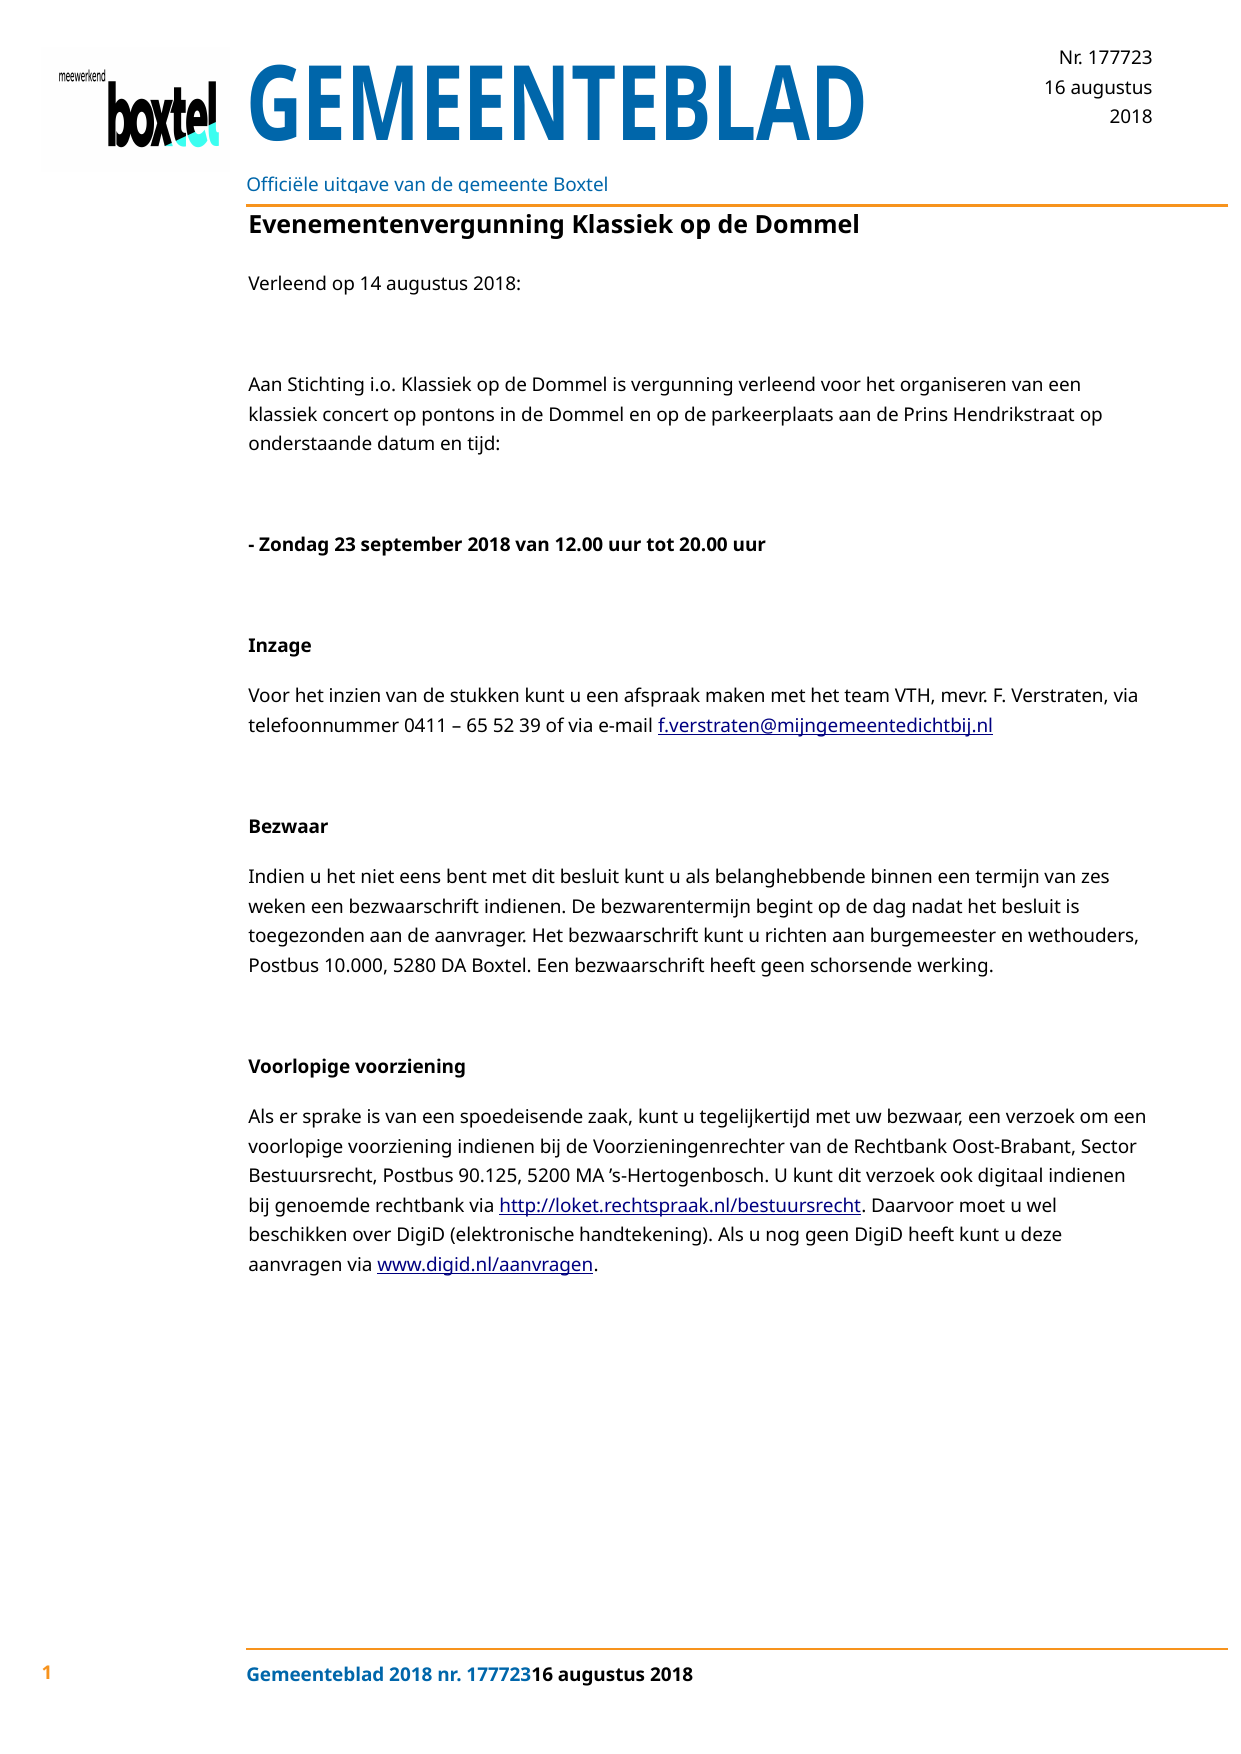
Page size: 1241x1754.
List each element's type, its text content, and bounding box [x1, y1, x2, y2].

picture [41, 47, 231, 172]
text Voor het inzien van de stukken kunt u een afspraak maken met het team VTH, mevr. F. Verstraten, via telefoonnummer 0411 – 65 52 39 of via e-mail f.verstraten@mijngemeentedichtbij.nl [248, 682, 1152, 738]
text Verleend op 14 augustus 2018: [248, 270, 1152, 296]
text Als er sprake is van een spoedeisende zaak, kunt u tegelijkertijd met uw bezwaar, een verzoek om een voorlopige voorziening indienen bij de Voorzieningenrechter van de Rechtbank Oost-Brabant, Sector Bestuursrecht, Postbus 90.125, 5200 MA ’s-Hertogenbosch. U kunt dit verzoek ook digitaal indienen bij genoemde rechtbank via http://loket.rechtspraak.nl/bestuursrecht. Daarvoor moet u wel beschikken over DigiD (elektronische handtekening). Als u nog geen DigiD heeft kunt u deze aanvragen via www.digid.nl/aanvragen. [248, 1103, 1152, 1277]
text Evenementenvergunning Klassiek op de Dommel [248, 207, 1152, 241]
text Indien u het niet eens bent met dit besluit kunt u als belanghebbende binnen een termijn van zes weken een bezwaarschrift indienen. De bezwarentermijn begint op de dag nadat het besluit is toegezonden aan de aanvrager. Het bezwaarschrift kunt u richten aan burgemeester en wethouders, Postbus 10.000, 5280 DA Boxtel. Een bezwaarschrift heeft geen schorsende werking. [248, 863, 1152, 978]
text Voorlopige voorziening [248, 1053, 1152, 1078]
text Bezwaar [248, 813, 1152, 838]
text - Zondag 23 september 2018 van 12.00 uur tot 20.00 uur [248, 531, 1152, 557]
text Aan Stichting i.o. Klassiek op de Dommel is vergunning verleend voor het organiseren van een klassiek concert op pontons in de Dommel en op de parkeerplaats aan de Prins Hendrikstraat op onderstaande datum en tijd: [248, 371, 1152, 456]
text Inzage [248, 632, 1152, 658]
